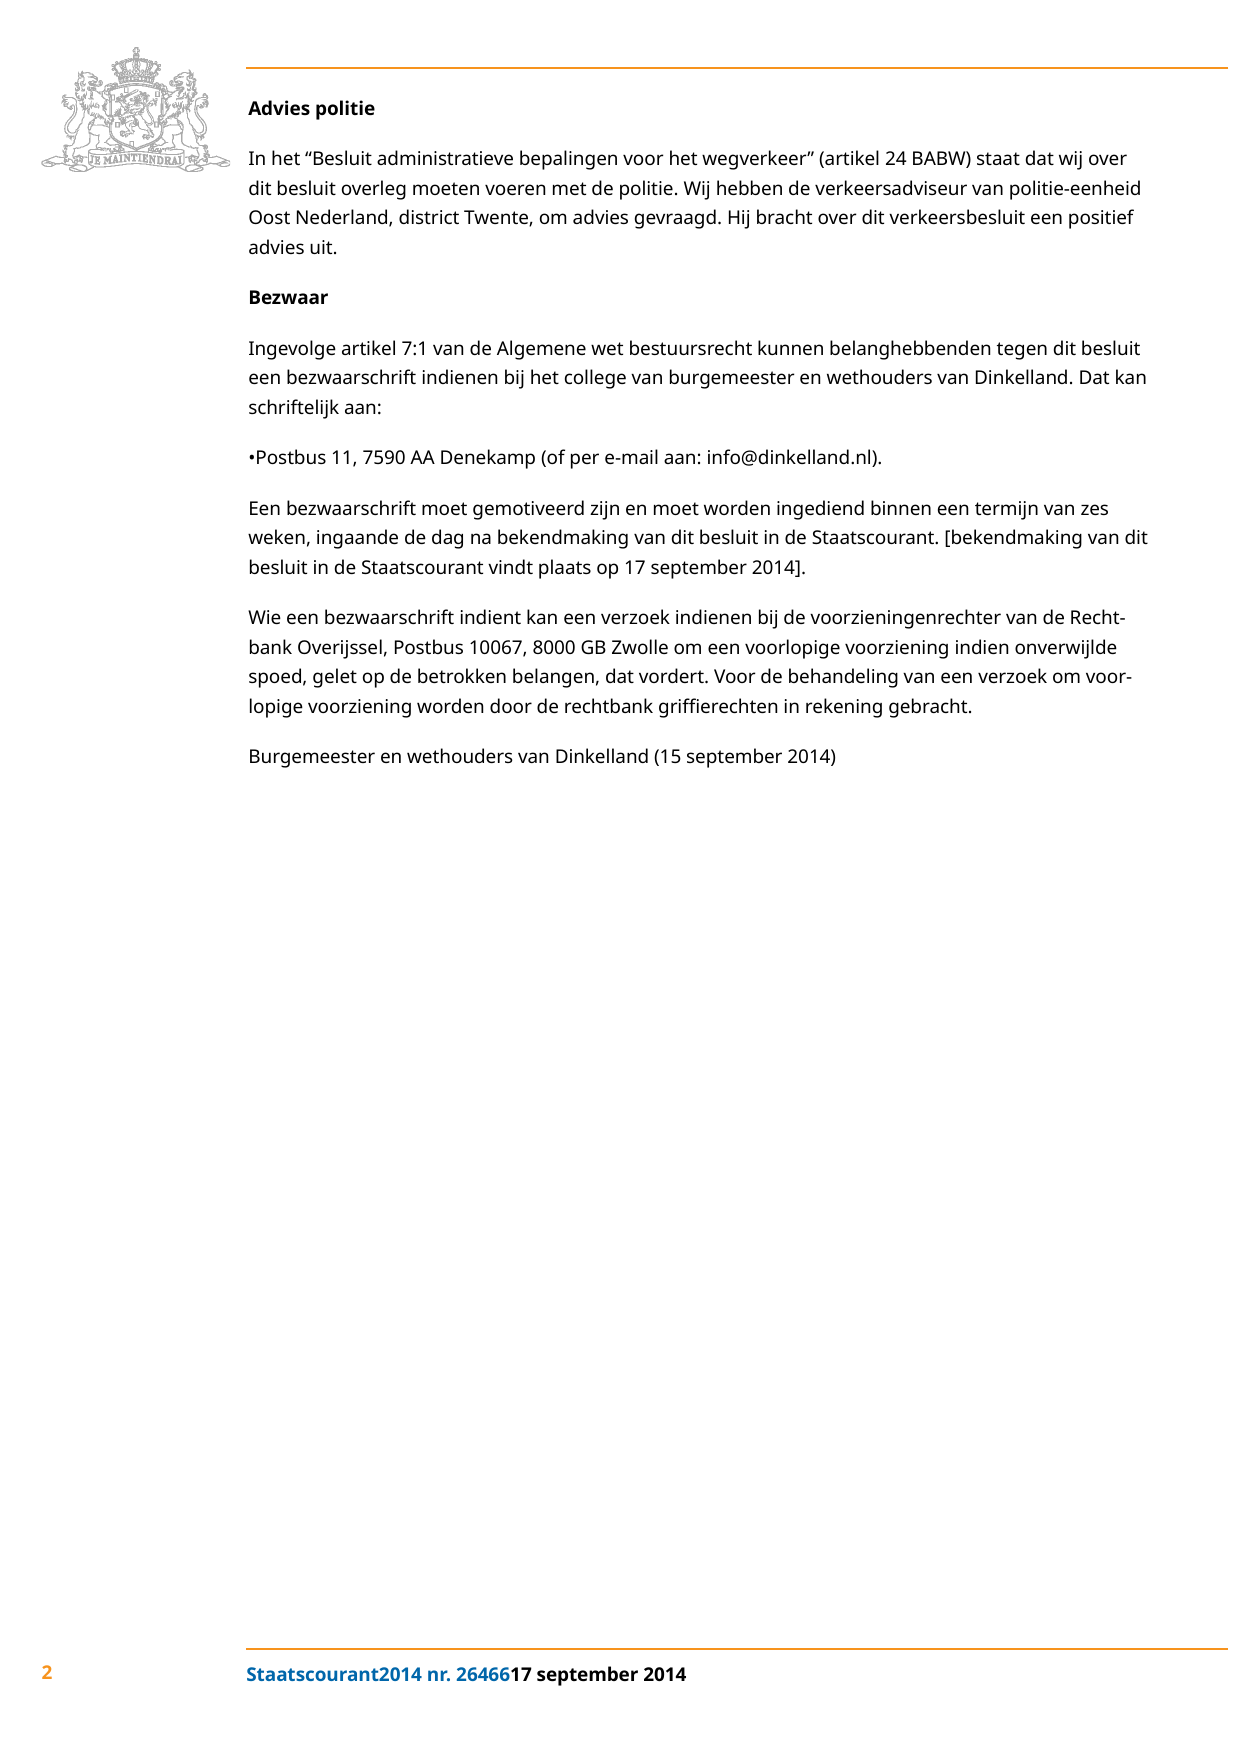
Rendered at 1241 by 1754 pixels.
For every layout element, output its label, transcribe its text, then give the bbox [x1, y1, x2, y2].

text In het “Besluit administratieve bepalingen voor het wegverkeer” (artikel 24 BABW) staat dat wij over dit besluit overleg moeten voeren met de politie. Wij hebben de verkeersadviseur van politie-eenheid Oost Nederland, district Twente, om advies gevraagd. Hij bracht over dit verkeersbesluit een positief advies uit. [248, 145, 1152, 260]
text •Postbus 11, 7590 AA Denekamp (of per e-mail aan: info@dinkelland.nl). [248, 444, 1152, 470]
text Bezwaar [248, 284, 1152, 310]
text Wie een bezwaarschrift indient kan een verzoek indienen bij de voorzieningenrechter van de Recht-bank Overijssel, Postbus 10067, 8000 GB Zwolle om een voorlopige voorziening indien onverwijlde spoed, gelet op de betrokken belangen, dat vordert. Voor de behandeling van een verzoek om voor-lopige voorziening worden door de rechtbank griffierechten in rekening gebracht. [248, 604, 1152, 719]
text Advies politie [248, 95, 1152, 121]
picture [41, 47, 231, 172]
text Ingevolge artikel 7:1 van de Algemene wet bestuursrecht kunnen belanghebbenden tegen dit besluit een bezwaarschrift indienen bij het college van burgemeester en wethouders van Dinkelland. Dat kan schriftelijk aan: [248, 335, 1152, 420]
text Burgemeester en wethouders van Dinkelland (15 september 2014) [248, 743, 1152, 769]
text Een bezwaarschrift moet gemotiveerd zijn en moet worden ingediend binnen een termijn van zes weken, ingaande de dag na bekendmaking van dit besluit in de Staatscourant. [bekendmaking van dit besluit in de Staatscourant vindt plaats op 17 september 2014]. [248, 495, 1152, 580]
